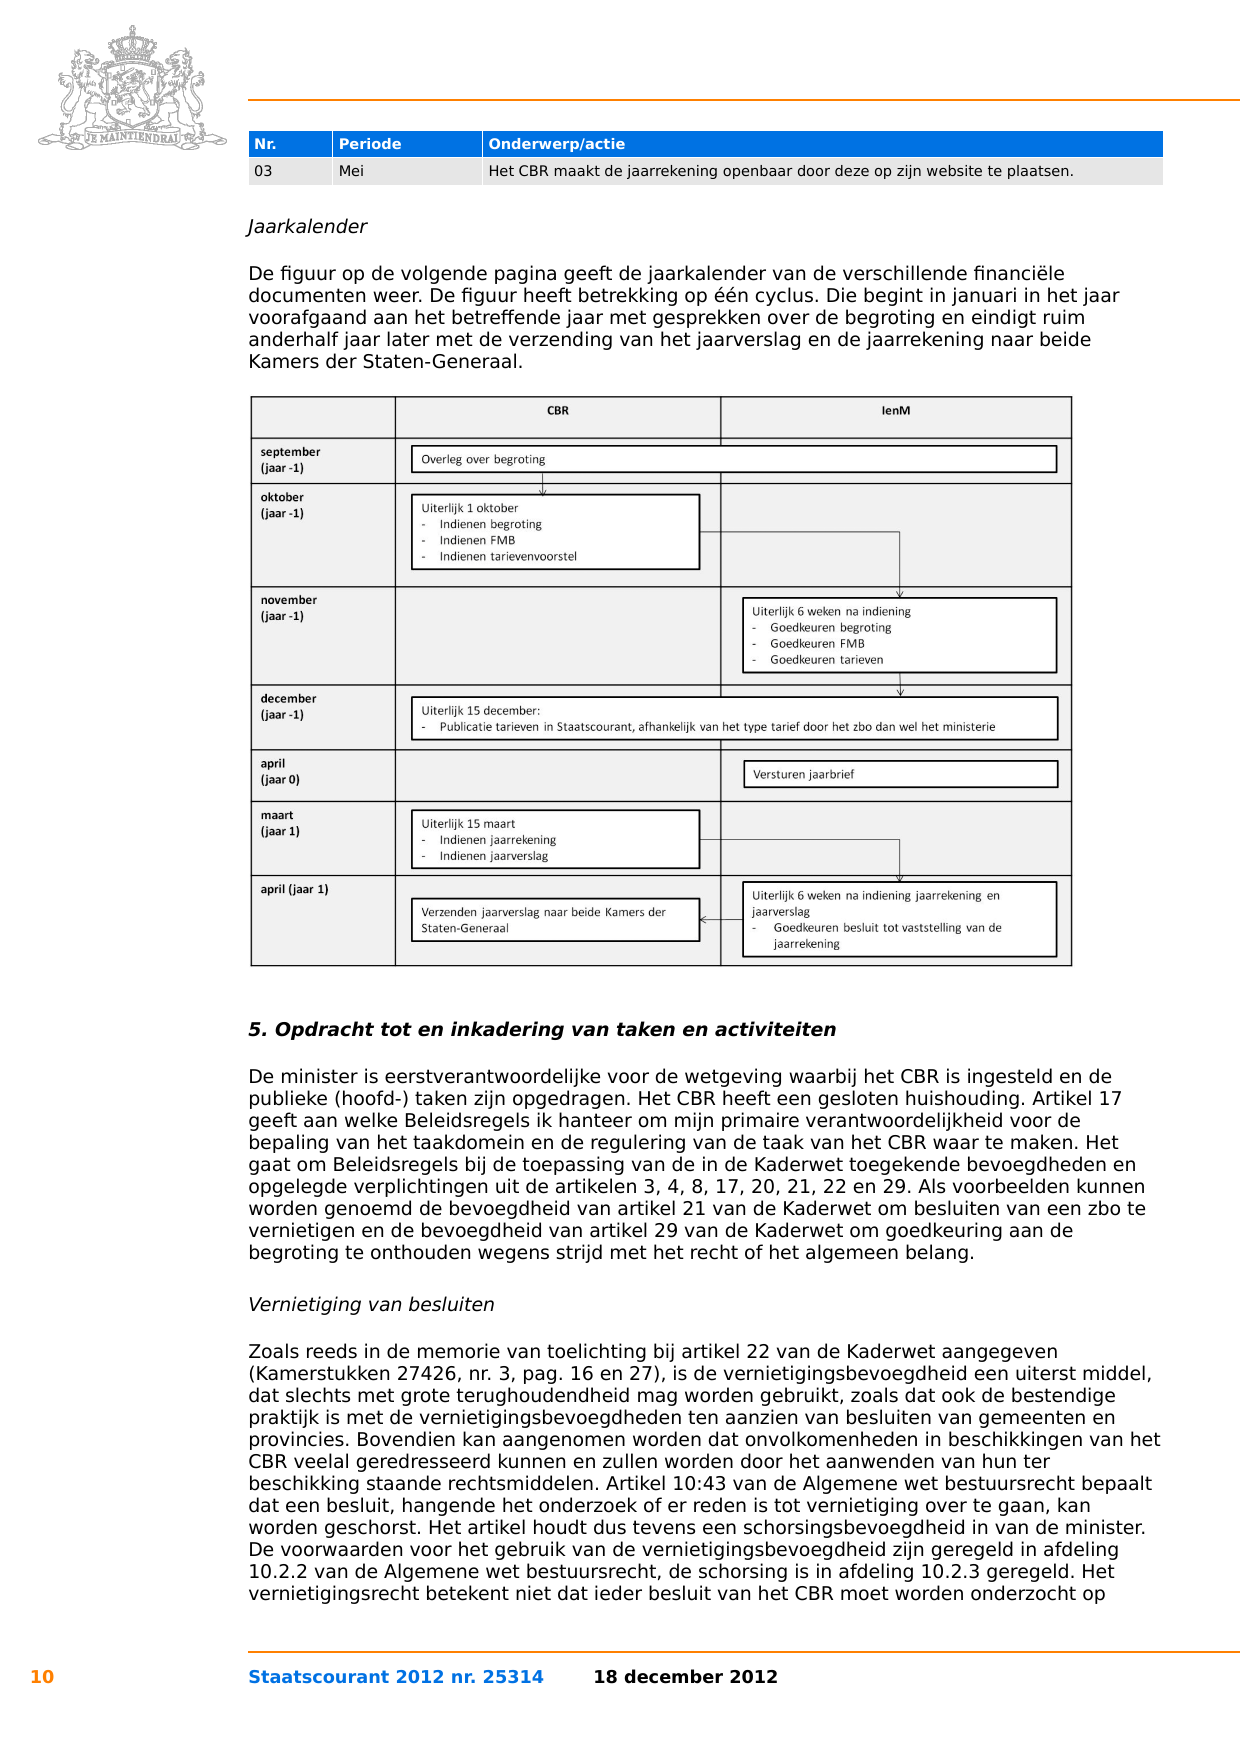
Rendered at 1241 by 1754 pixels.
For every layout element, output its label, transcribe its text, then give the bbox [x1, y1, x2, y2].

subtitle 5. Opdracht tot en inkadering van taken en activiteiten [248, 1019, 1163, 1041]
picture [38, 25, 227, 150]
text Zoals reeds in de memorie van toelichting bij artikel 22 van de Kaderwet aangegeven (Kamerstukken 27426, nr. 3, pag. 16 en 27), is de vernietigingsbevoegdheid een uiterst middel, dat slechts met grote terughoudendheid mag worden gebruikt, zoals dat ook de bestendige praktijk is met de vernietigingsbevoegdheden ten aanzien van besluiten van gemeenten en provincies. Bovendien kan aangenomen worden dat onvolkomenheden in beschikkingen van het CBR veelal geredresseerd kunnen en zullen worden door het aanwenden van hun ter beschikking staande rechtsmiddelen. Artikel 10:43 van de Algemene wet bestuursrecht bepaalt dat een besluit, hangende het onderzoek of er reden is tot vernietiging over te gaan, kan worden geschorst. Het artikel houdt dus tevens een schorsingsbevoegdheid in van de minister. De voorwaarden voor het gebruik van de vernietigingsbevoegdheid zijn geregeld in afdeling 10.2.2 van de Algemene wet bestuursrecht, de schorsing is in afdeling 10.2.3 geregeld. Het vernietigingsrecht betekent niet dat ieder besluit van het CBR moet worden onderzocht op [248, 1341, 1163, 1605]
table_cell 03 [249, 158, 332, 185]
table_cell Mei [333, 158, 482, 185]
table_header Onderwerp/actie [483, 131, 1163, 157]
table_header Nr. [249, 131, 332, 157]
table_cell Het CBR maakt de jaarrekening openbaar door deze op zijn website te plaatsen. [483, 158, 1163, 185]
table_header Periode [333, 131, 482, 157]
picture [248, 394, 1075, 968]
text De figuur op de volgende pagina geeft de jaarkalender van de verschillende financiële documenten weer. De figuur heeft betrekking op één cyclus. Die begint in januari in het jaar voorafgaand aan het betreffende jaar met gesprekken over de begroting en eindigt ruim anderhalf jaar later met de verzending van het jaarverslag en de jaarrekening naar beide Kamers der Staten-Generaal. [248, 263, 1163, 373]
subtitle Vernietiging van besluiten [248, 1294, 1163, 1316]
subtitle Jaarkalender [248, 216, 1163, 238]
text De minister is eerstverantwoordelijke voor de wetgeving waarbij het CBR is ingesteld en de publieke (hoofd-) taken zijn opgedragen. Het CBR heeft een gesloten huishouding. Artikel 17 geeft aan welke Beleidsregels ik hanteer om mijn primaire verantwoordelijkheid voor de bepaling van het taakdomein en de regulering van de taak van het CBR waar te maken. Het gaat om Beleidsregels bij de toepassing van de in de Kaderwet toegekende bevoegdheden en opgelegde verplichtingen uit de artikelen 3, 4, 8, 17, 20, 21, 22 en 29. Als voorbeelden kunnen worden genoemd de bevoegdheid van artikel 21 van de Kaderwet om besluiten van een zbo te vernietigen en de bevoegdheid van artikel 29 van de Kaderwet om goedkeuring aan de begroting te onthouden wegens strijd met het recht of het algemeen belang. [248, 1066, 1163, 1264]
